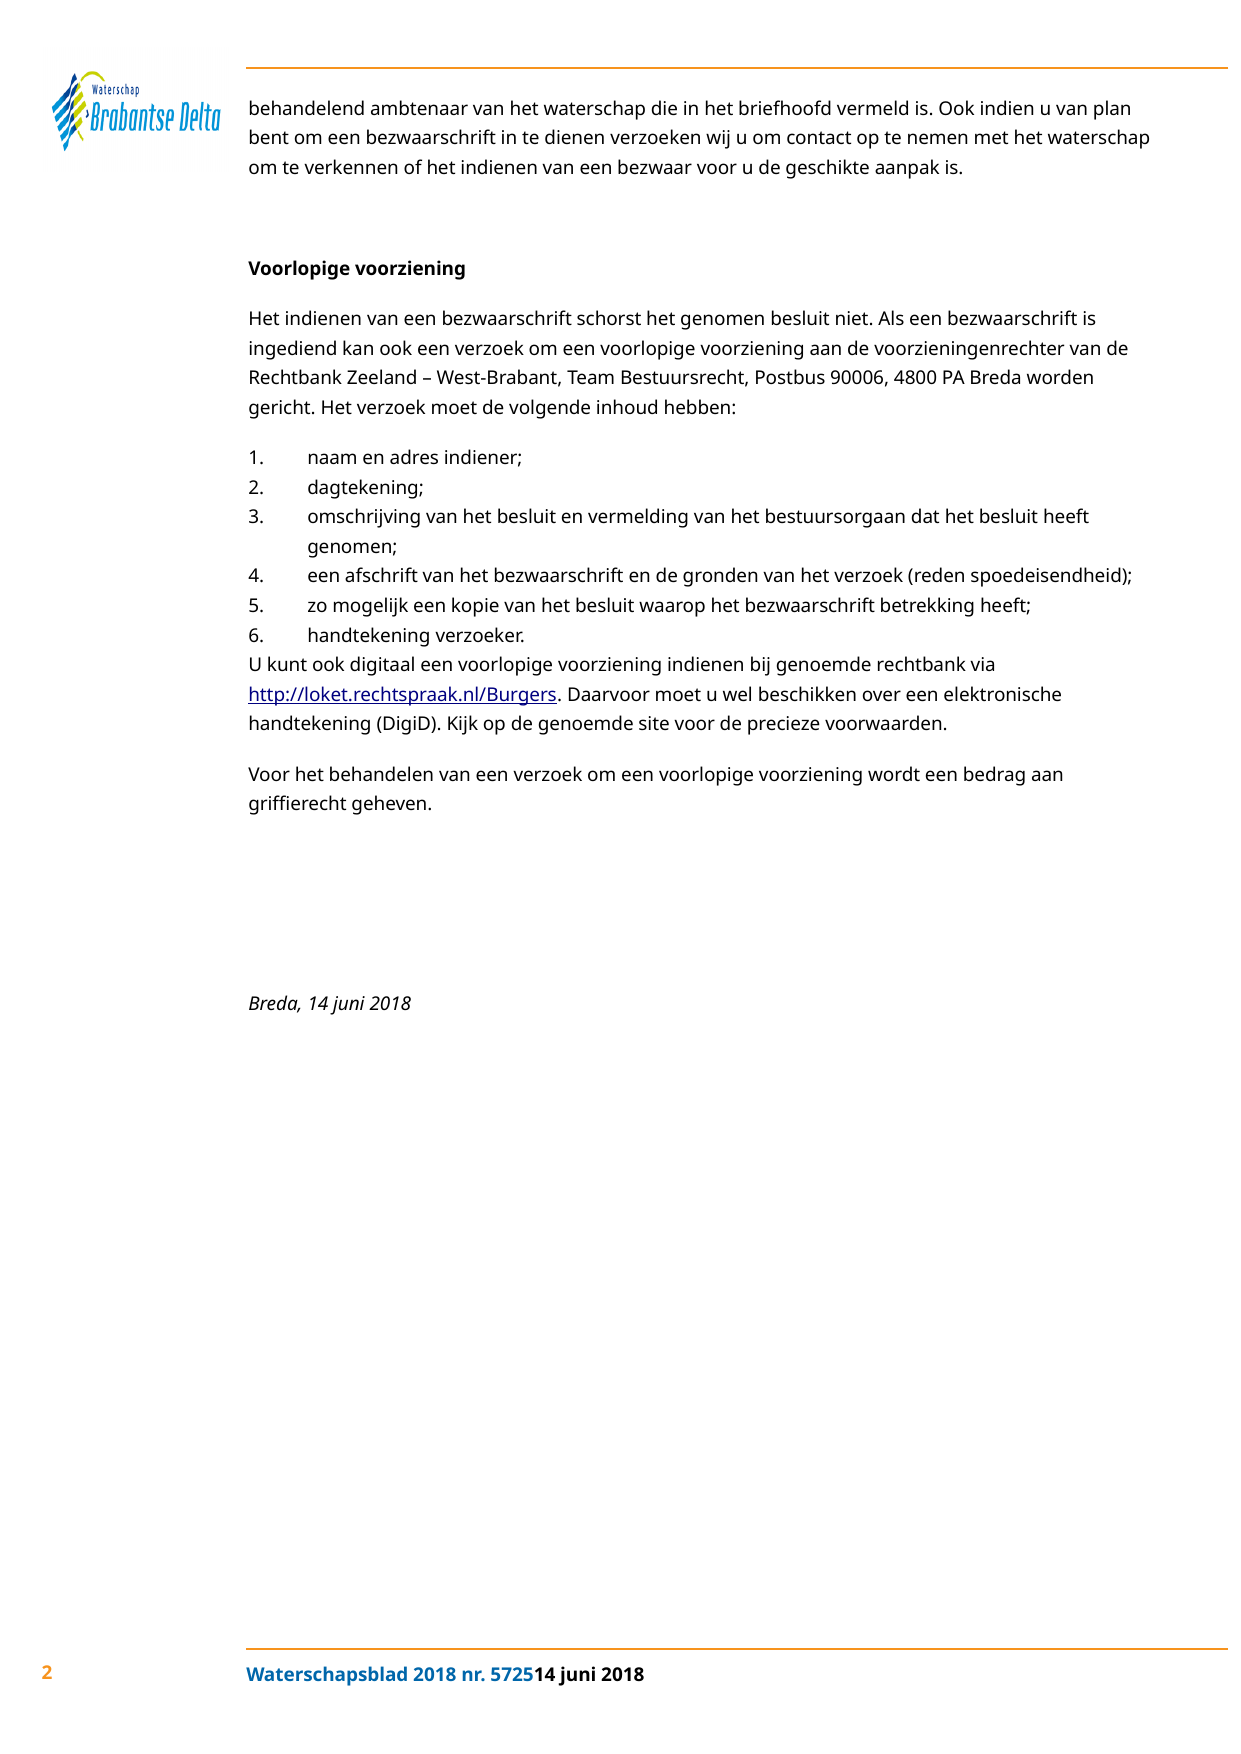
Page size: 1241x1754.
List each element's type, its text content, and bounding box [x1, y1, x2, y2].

text Breda, 14 juni 2018 [248, 990, 1152, 1015]
text Voor het behandelen van een verzoek om een voorlopige voorziening wordt een bedrag aan griffierecht geheven. [248, 761, 1152, 816]
list een afschrift van het bezwaarschrift en de gronden van het verzoek (reden spoedeisendheid); [248, 563, 1152, 588]
list omschrijving van het besluit en vermelding van het bestuursorgaan dat het besluit heeft genomen; [248, 503, 1152, 559]
text U kunt ook digitaal een voorlopige voorziening indienen bij genoemde rechtbank via http://loket.rechtspraak.nl/Burgers. Daarvoor moet u wel beschikken over een elektronische handtekening (DigiD). Kijk op de genoemde site voor de precieze voorwaarden. [248, 651, 1152, 736]
picture [41, 47, 231, 172]
list naam en adres indiener; [248, 444, 1152, 470]
text Voorlopige voorziening [248, 255, 1152, 281]
text Het indienen van een bezwaarschrift schorst het genomen besluit niet. Als een bezwaarschrift is ingediend kan ook een verzoek om een voorlopige voorziening aan de voorzieningenrechter van de Rechtbank Zeeland – West-Brabant, Team Bestuursrecht, Postbus 90006, 4800 PA Breda worden gericht. Het verzoek moet de volgende inhoud hebben: [248, 305, 1152, 420]
list zo mogelijk een kopie van het besluit waarop het bezwaarschrift betrekking heeft; [248, 592, 1152, 618]
list handtekening verzoeker. [248, 622, 1152, 648]
text behandelend ambtenaar van het waterschap die in het briefhoofd vermeld is. Ook indien u van plan bent om een bezwaarschrift in te dienen verzoeken wij u om contact op te nemen met het waterschap om te verkennen of het indienen van een bezwaar voor u de geschikte aanpak is. [248, 95, 1152, 180]
list dagtekening; [248, 474, 1152, 500]
